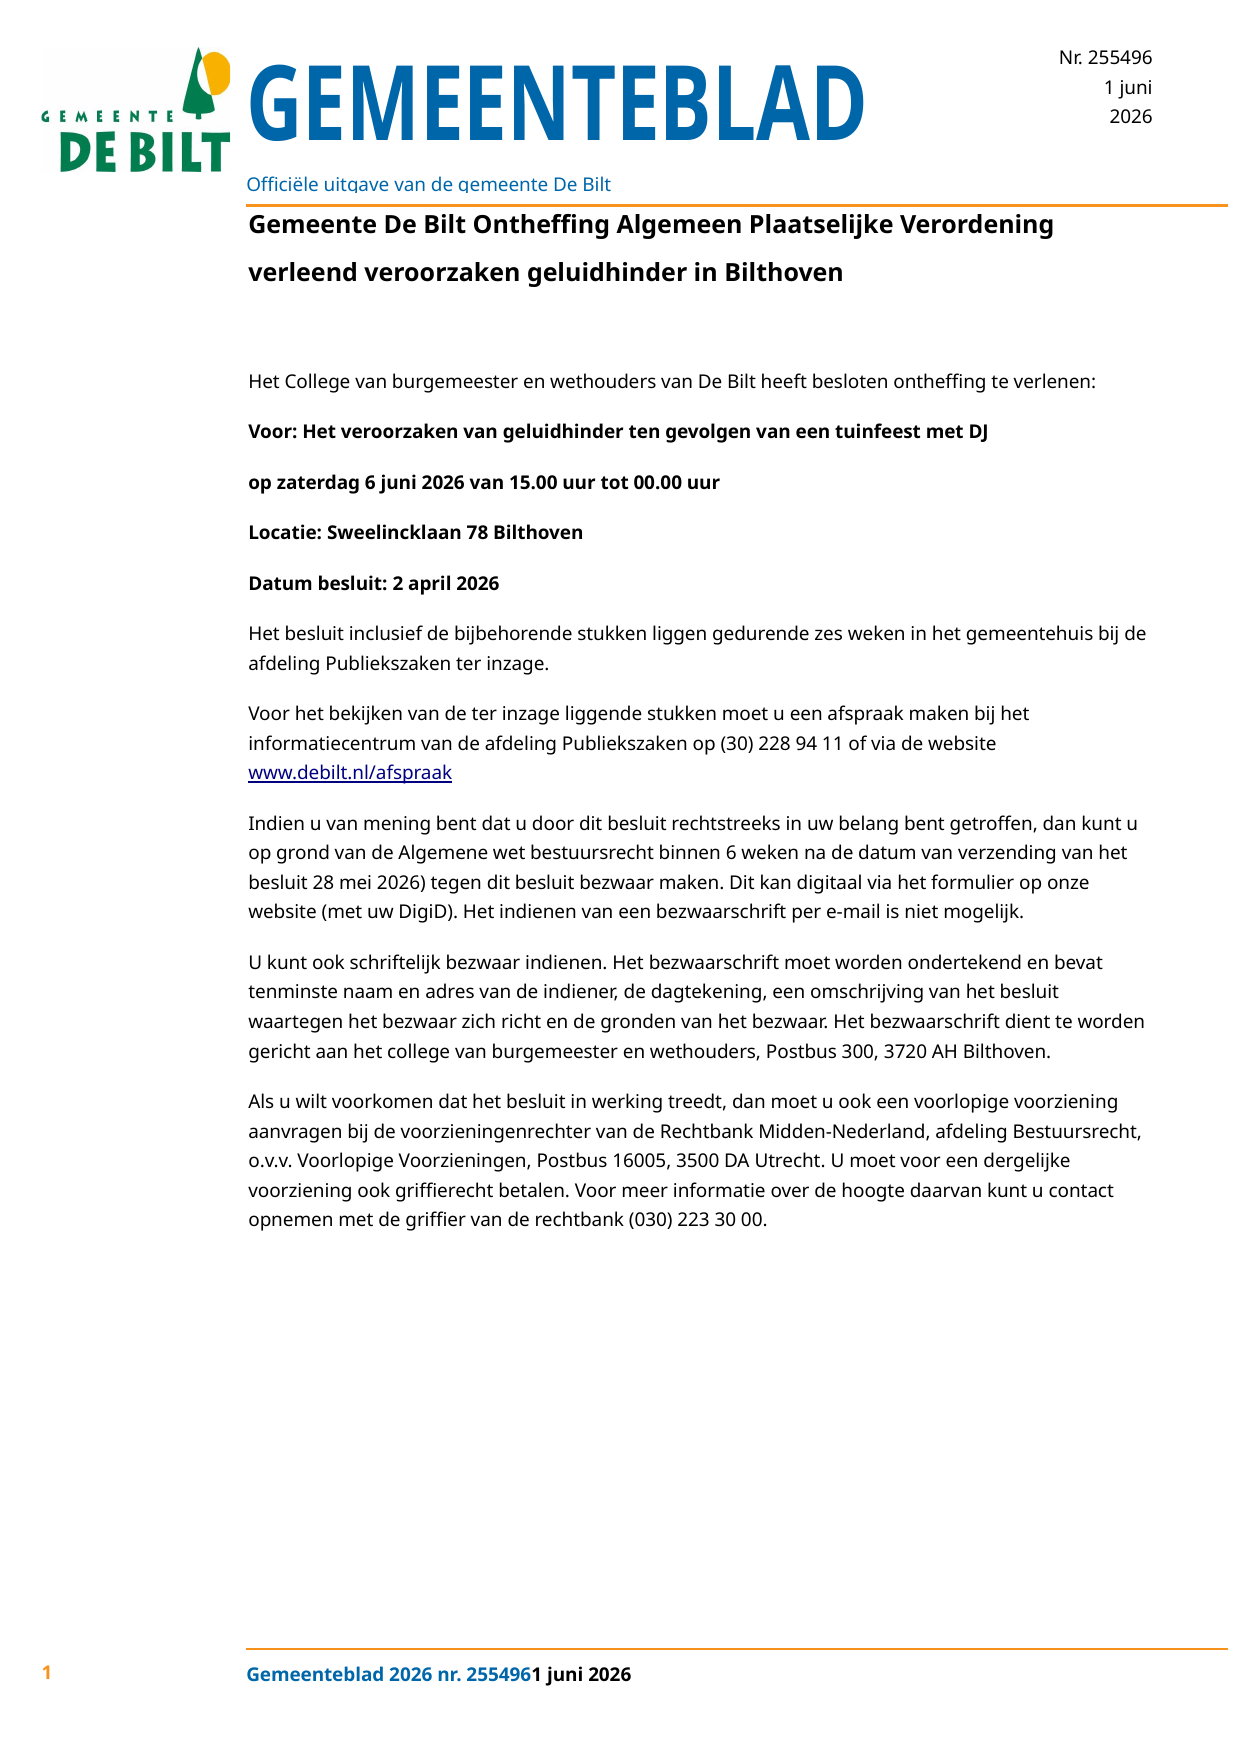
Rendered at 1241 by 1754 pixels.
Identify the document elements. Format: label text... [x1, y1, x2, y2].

picture [41, 47, 231, 172]
text Locatie: Sweelincklaan 78 Bilthoven [248, 519, 1152, 545]
text Als u wilt voorkomen dat het besluit in werking treedt, dan moet u ook een voorlopige voorziening aanvragen bij de voorzieningenrechter van de Rechtbank Midden-Nederland, afdeling Bestuursrecht, o.v.v. Voorlopige Voorzieningen, Postbus 16005, 3500 DA Utrecht. U moet voor een dergelijke voorziening ook griffierecht betalen. Voor meer informatie over de hoogte daarvan kunt u contact opnemen met de griffier van de rechtbank (030) 223 30 00. [248, 1088, 1152, 1232]
text Voor het bekijken van de ter inzage liggende stukken moet u een afspraak maken bij het informatiecentrum van de afdeling Publiekszaken op (30) 228 94 11 of via de website www.debilt.nl/afspraak [248, 700, 1152, 785]
text Voor: Het veroorzaken van geluidhinder ten gevolgen van een tuinfeest met DJ [248, 419, 1152, 444]
text Het College van burgemeester en wethouders van De Bilt heeft besloten ontheffing te verlenen: [248, 368, 1152, 394]
text Het besluit inclusief de bijbehorende stukken liggen gedurende zes weken in het gemeentehuis bij de afdeling Publiekszaken ter inzage. [248, 620, 1152, 676]
text Datum besluit: 2 april 2026 [248, 570, 1152, 596]
text Gemeente De Bilt Ontheffing Algemeen Plaatselijke Verordening verleend veroorzaken geluidhinder in Bilthoven [248, 207, 1152, 288]
text op zaterdag 6 juni 2026 van 15.00 uur tot 00.00 uur [248, 469, 1152, 495]
text Indien u van mening bent dat u door dit besluit rechtstreeks in uw belang bent getroffen, dan kunt u op grond van de Algemene wet bestuursrecht binnen 6 weken na de datum van verzending van het besluit 28 mei 2026) tegen dit besluit bezwaar maken. Dit kan digitaal via het formulier op onze website (met uw DigiD). Het indienen van een bezwaarschrift per e-mail is niet mogelijk. [248, 810, 1152, 924]
text U kunt ook schriftelijk bezwaar indienen. Het bezwaarschrift moet worden ondertekend en bevat tenminste naam en adres van de indiener, de dagtekening, een omschrijving van het besluit waartegen het bezwaar zich richt en de gronden van het bezwaar. Het bezwaarschrift dient te worden gericht aan het college van burgemeester en wethouders, Postbus 300, 3720 AH Bilthoven. [248, 949, 1152, 1064]
